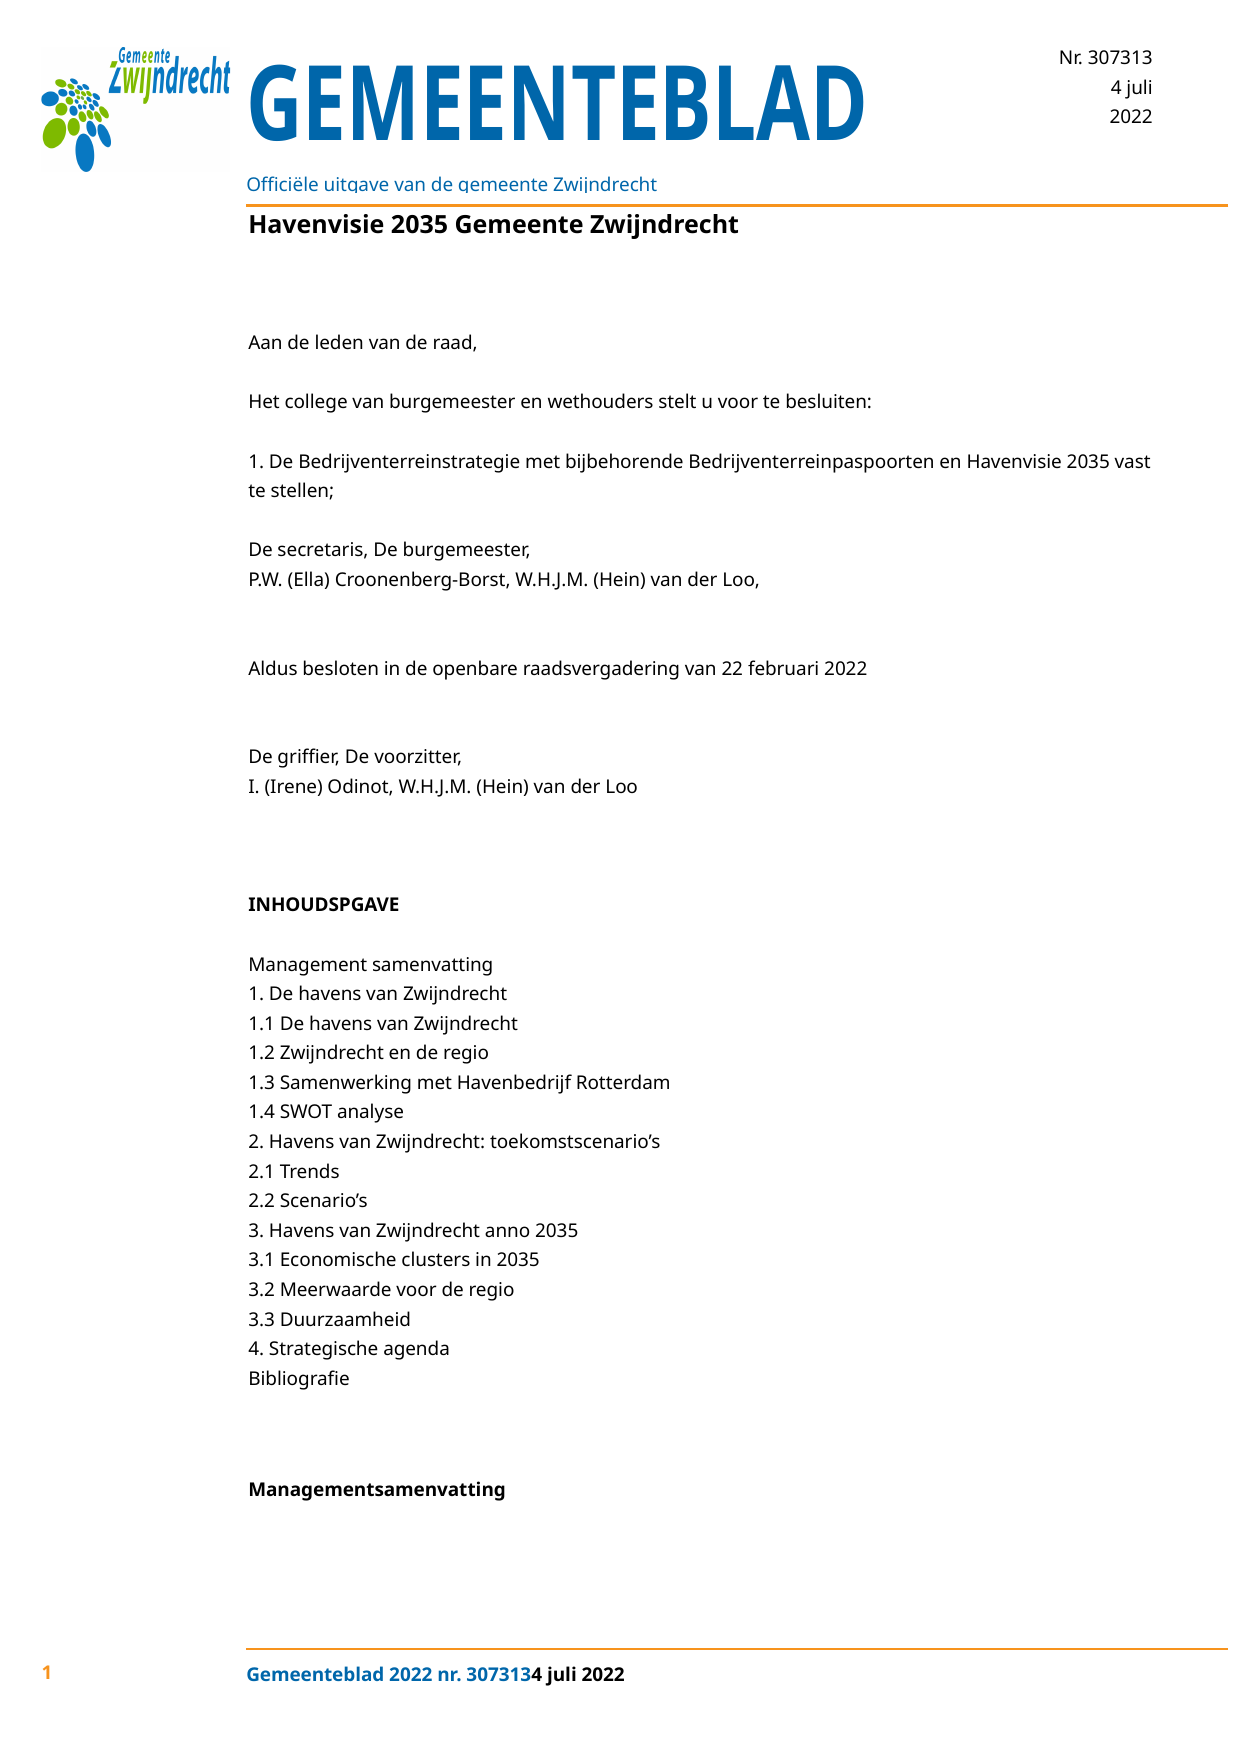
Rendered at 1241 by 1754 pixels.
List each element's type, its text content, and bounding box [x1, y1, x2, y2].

text INHOUDSPGAVE [248, 892, 1152, 917]
text I. (Irene) Odinot, W.H.J.M. (Hein) van der Loo [248, 773, 1152, 799]
text 1.3 Samenwerking met Havenbedrijf Rotterdam [248, 1069, 1152, 1095]
text 3.3 Duurzaamheid [248, 1306, 1152, 1331]
text Bibliografie [248, 1365, 1152, 1391]
text 2.2 Scenario’s [248, 1187, 1152, 1213]
text Havenvisie 2035 Gemeente Zwijndrecht [248, 207, 1152, 241]
picture [41, 47, 231, 172]
text 3. Havens van Zwijndrecht anno 2035 [248, 1217, 1152, 1243]
text 1. De havens van Zwijndrecht [248, 980, 1152, 1006]
text De griffier, De voorzitter, [248, 744, 1152, 769]
text 1.1 De havens van Zwijndrecht [248, 1010, 1152, 1036]
text Aldus besloten in de openbare raadsvergadering van 22 februari 2022 [248, 655, 1152, 681]
text 1.2 Zwijndrecht en de regio [248, 1039, 1152, 1065]
text 3.2 Meerwaarde voor de regio [248, 1276, 1152, 1302]
text 1.4 SWOT analyse [248, 1099, 1152, 1124]
text 2. Havens van Zwijndrecht: toekomstscenario’s [248, 1128, 1152, 1154]
text Het college van burgemeester en wethouders stelt u voor te besluiten: [248, 389, 1152, 414]
text 3.1 Economische clusters in 2035 [248, 1247, 1152, 1272]
text De secretaris, De burgemeester, [248, 537, 1152, 562]
text Aan de leden van de raad, [248, 329, 1152, 355]
text P.W. (Ella) Croonenberg-Borst, W.H.J.M. (Hein) van der Loo, [248, 566, 1152, 592]
text Managementsamenvatting [248, 1474, 1152, 1503]
text 4. Strategische agenda [248, 1335, 1152, 1361]
text Management samenvatting [248, 951, 1152, 976]
text 2.1 Trends [248, 1158, 1152, 1183]
text 1. De Bedrijventerreinstrategie met bijbehorende Bedrijventerreinpaspoorten en Havenvisie 2035 vast te stellen; [248, 448, 1152, 503]
